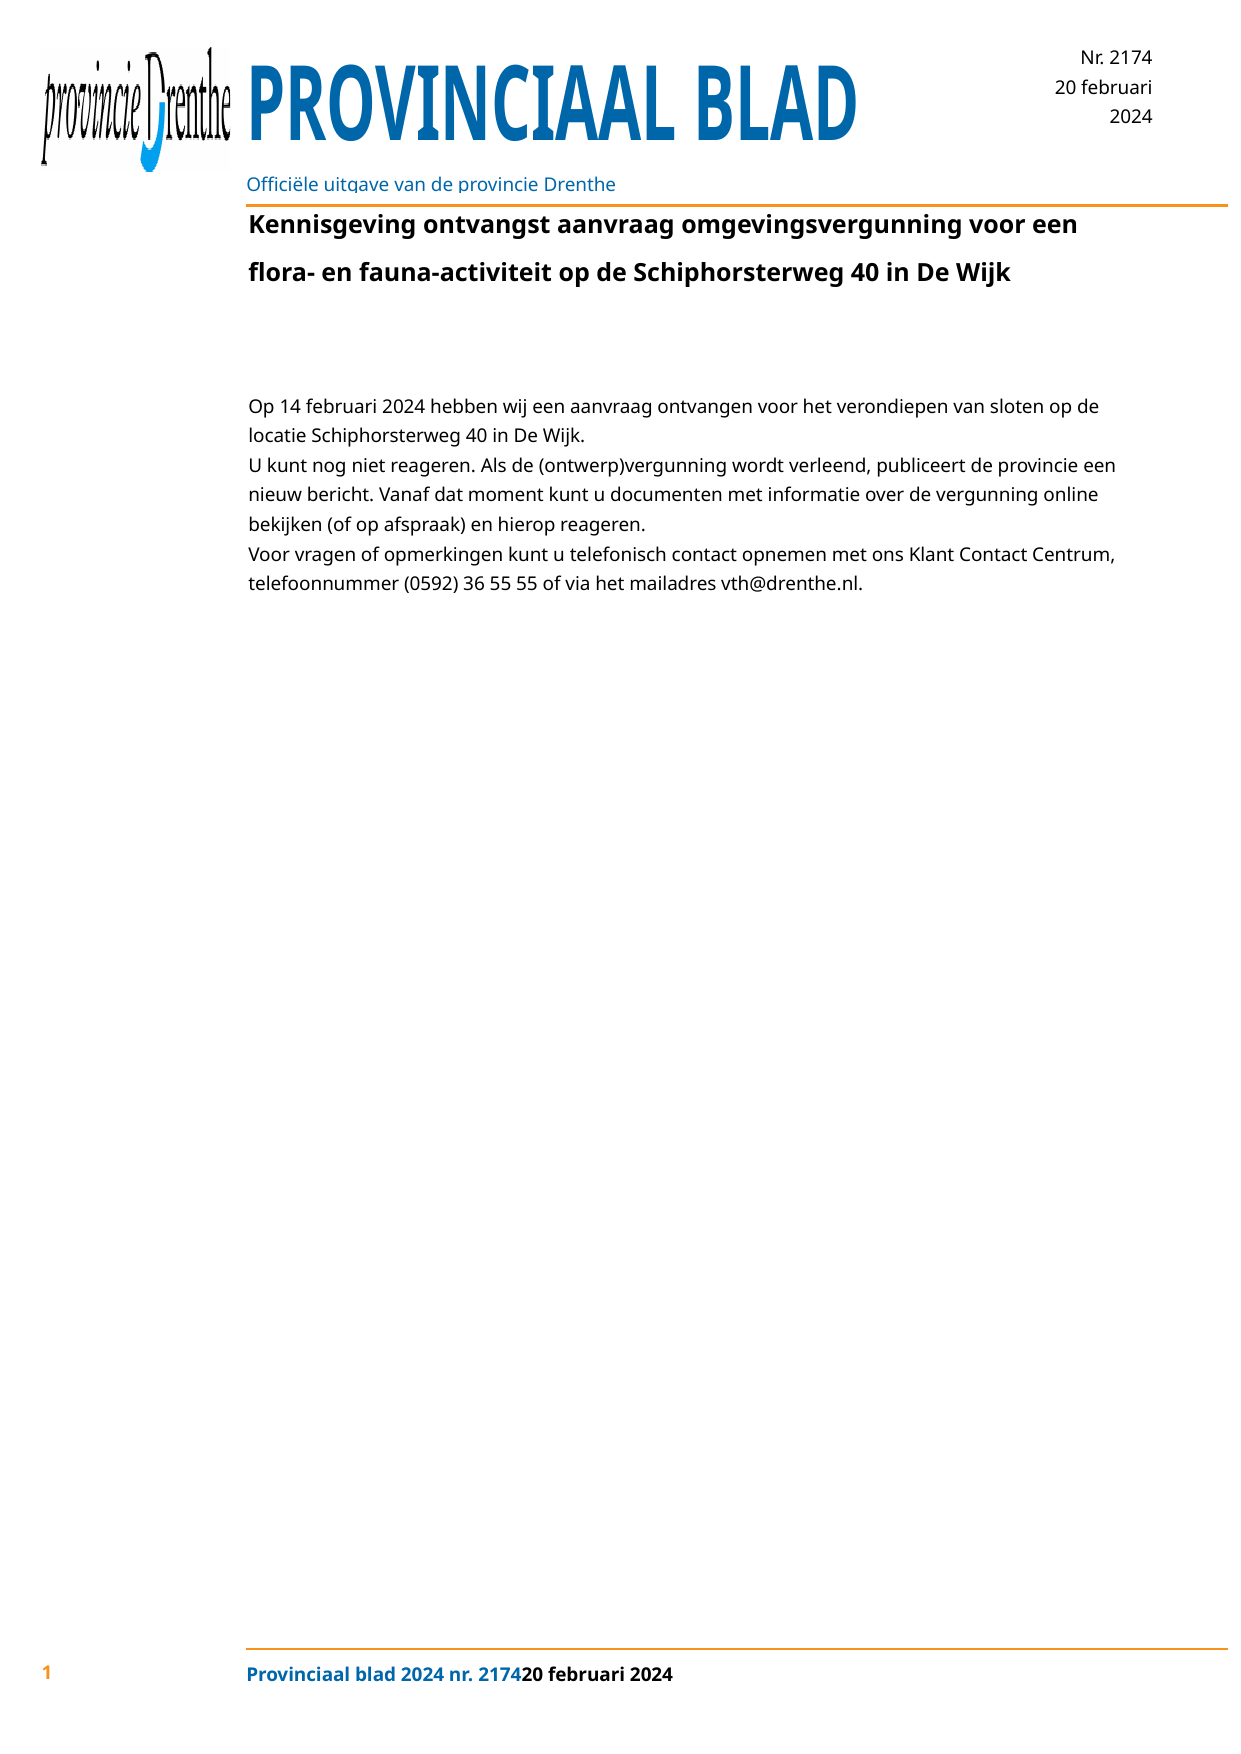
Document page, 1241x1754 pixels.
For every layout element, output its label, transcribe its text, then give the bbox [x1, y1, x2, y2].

text Voor vragen of opmerkingen kunt u telefonisch contact opnemen met ons Klant Contact Centrum, telefoonnummer (0592) 36 55 55 of via het mailadres vth@drenthe.nl. [248, 541, 1152, 596]
text Op 14 februari 2024 hebben wij een aanvraag ontvangen voor het verondiepen van sloten op de locatie Schiphorsterweg 40 in De Wijk. [248, 393, 1152, 448]
text U kunt nog niet reageren. Als de (ontwerp)vergunning wordt verleend, publiceert de provincie een nieuw bericht. Vanaf dat moment kunt u documenten met informatie over de vergunning online bekijken (of op afspraak) en hierop reageren. [248, 452, 1152, 537]
picture [41, 47, 231, 172]
text Kennisgeving ontvangst aanvraag omgevingsvergunning voor een flora- en fauna-activiteit op de Schiphorsterweg 40 in De Wijk [248, 207, 1152, 288]
